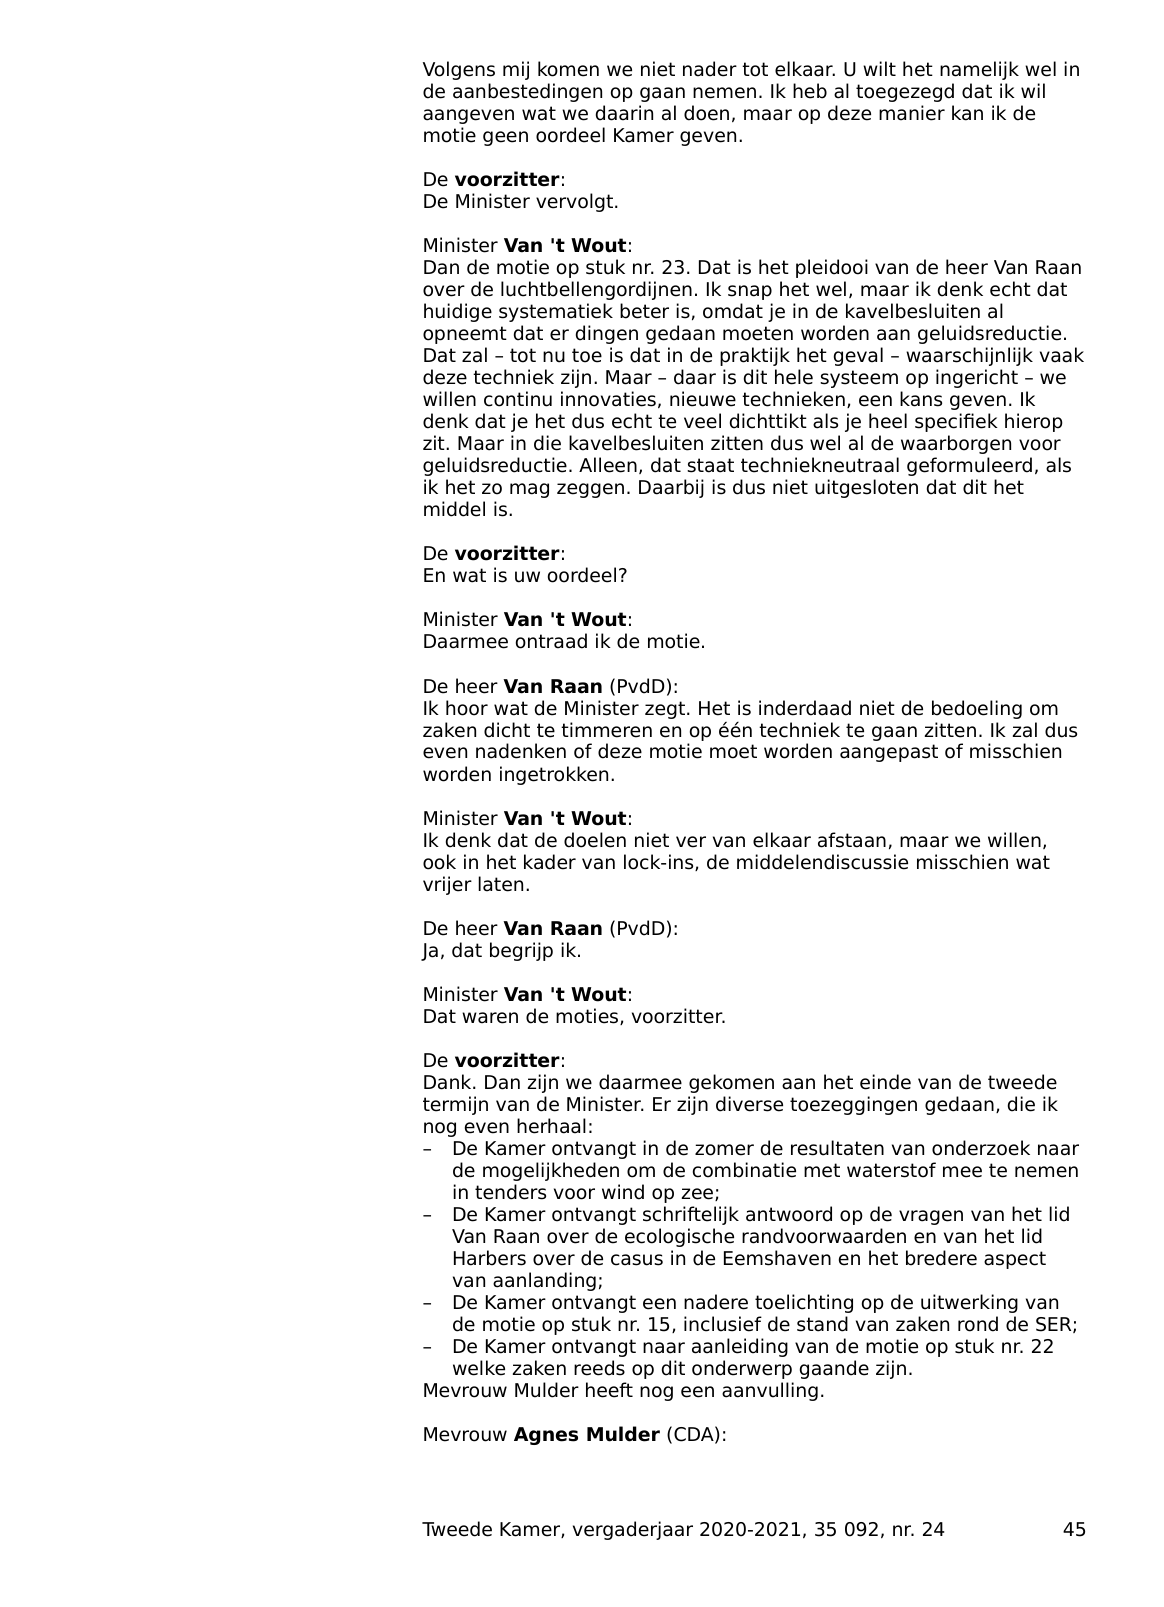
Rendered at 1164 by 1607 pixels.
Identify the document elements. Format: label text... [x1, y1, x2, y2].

text Daarmee ontraad ik de motie. [422, 631, 1087, 653]
text De Minister vervolgt. [422, 191, 1087, 213]
text De voorzitter: [422, 543, 1087, 565]
text De voorzitter: [422, 169, 1087, 191]
text Dank. Dan zijn we daarmee gekomen aan het einde van de tweede termijn van de Minister. Er zijn diverse toezeggingen gedaan, die ik nog even herhaal: [422, 1072, 1087, 1138]
text Mevrouw Agnes Mulder (CDA): [422, 1424, 1087, 1446]
text En wat is uw oordeel? [422, 565, 1087, 587]
text De heer Van Raan (PvdD): [422, 918, 1087, 940]
text Minister Van 't Wout: [422, 808, 1087, 829]
text Ja, dat begrijp ik. [422, 940, 1087, 962]
text De voorzitter: [422, 1050, 1087, 1072]
text Volgens mij komen we niet nader tot elkaar. U wilt het namelijk wel in de aanbestedingen op gaan nemen. Ik heb al toegezegd dat ik wil aangeven wat we daarin al doen, maar op deze manier kan ik de motie geen oordeel Kamer geven. [422, 59, 1087, 147]
text Minister Van 't Wout: [422, 235, 1087, 257]
text Ik denk dat de doelen niet ver van elkaar afstaan, maar we willen, ook in het kader van lock-ins, de middelendiscussie misschien wat vrijer laten. [422, 829, 1087, 896]
text – De Kamer ontvangt schriftelijk antwoord op de vragen van het lid Van Raan over de ecologische randvoorwaarden en van het lid Harbers over de casus in de Eemshaven en het bredere aspect van aanlanding; [422, 1204, 1087, 1292]
text Dan de motie op stuk nr. 23. Dat is het pleidooi van de heer Van Raan over de luchtbellengordijnen. Ik snap het wel, maar ik denk echt dat huidige systematiek beter is, omdat je in de kavelbesluiten al opneemt dat er dingen gedaan moeten worden aan geluidsreductie. Dat zal – tot nu toe is dat in de praktijk het geval – waarschijnlijk vaak deze techniek zijn. Maar – daar is dit hele systeem op ingericht – we willen continu innovaties, nieuwe technieken, een kans geven. Ik denk dat je het dus echt te veel dichttikt als je heel specifiek hierop zit. Maar in die kavelbesluiten zitten dus wel al de waarborgen voor geluidsreductie. Alleen, dat staat techniekneutraal geformuleerd, als ik het zo mag zeggen. Daarbij is dus niet uitgesloten dat dit het middel is. [422, 257, 1087, 521]
text Ik hoor wat de Minister zegt. Het is inderdaad niet de bedoeling om zaken dicht te timmeren en op één techniek te gaan zitten. Ik zal dus even nadenken of deze motie moet worden aangepast of misschien worden ingetrokken. [422, 697, 1087, 785]
text Dat waren de moties, voorzitter. [422, 1006, 1087, 1028]
text – De Kamer ontvangt een nadere toelichting op de uitwerking van de motie op stuk nr. 15, inclusief de stand van zaken rond de SER; [422, 1292, 1087, 1336]
text Minister Van 't Wout: [422, 984, 1087, 1006]
text De heer Van Raan (PvdD): [422, 676, 1087, 697]
text – De Kamer ontvangt in de zomer de resultaten van onderzoek naar de mogelijkheden om de combinatie met waterstof mee te nemen in tenders voor wind op zee; [422, 1138, 1087, 1204]
text Minister Van 't Wout: [422, 609, 1087, 631]
text – De Kamer ontvangt naar aanleiding van de motie op stuk nr. 22 welke zaken reeds op dit onderwerp gaande zijn. [422, 1336, 1087, 1380]
text Mevrouw Mulder heeft nog een aanvulling. [422, 1380, 1087, 1402]
